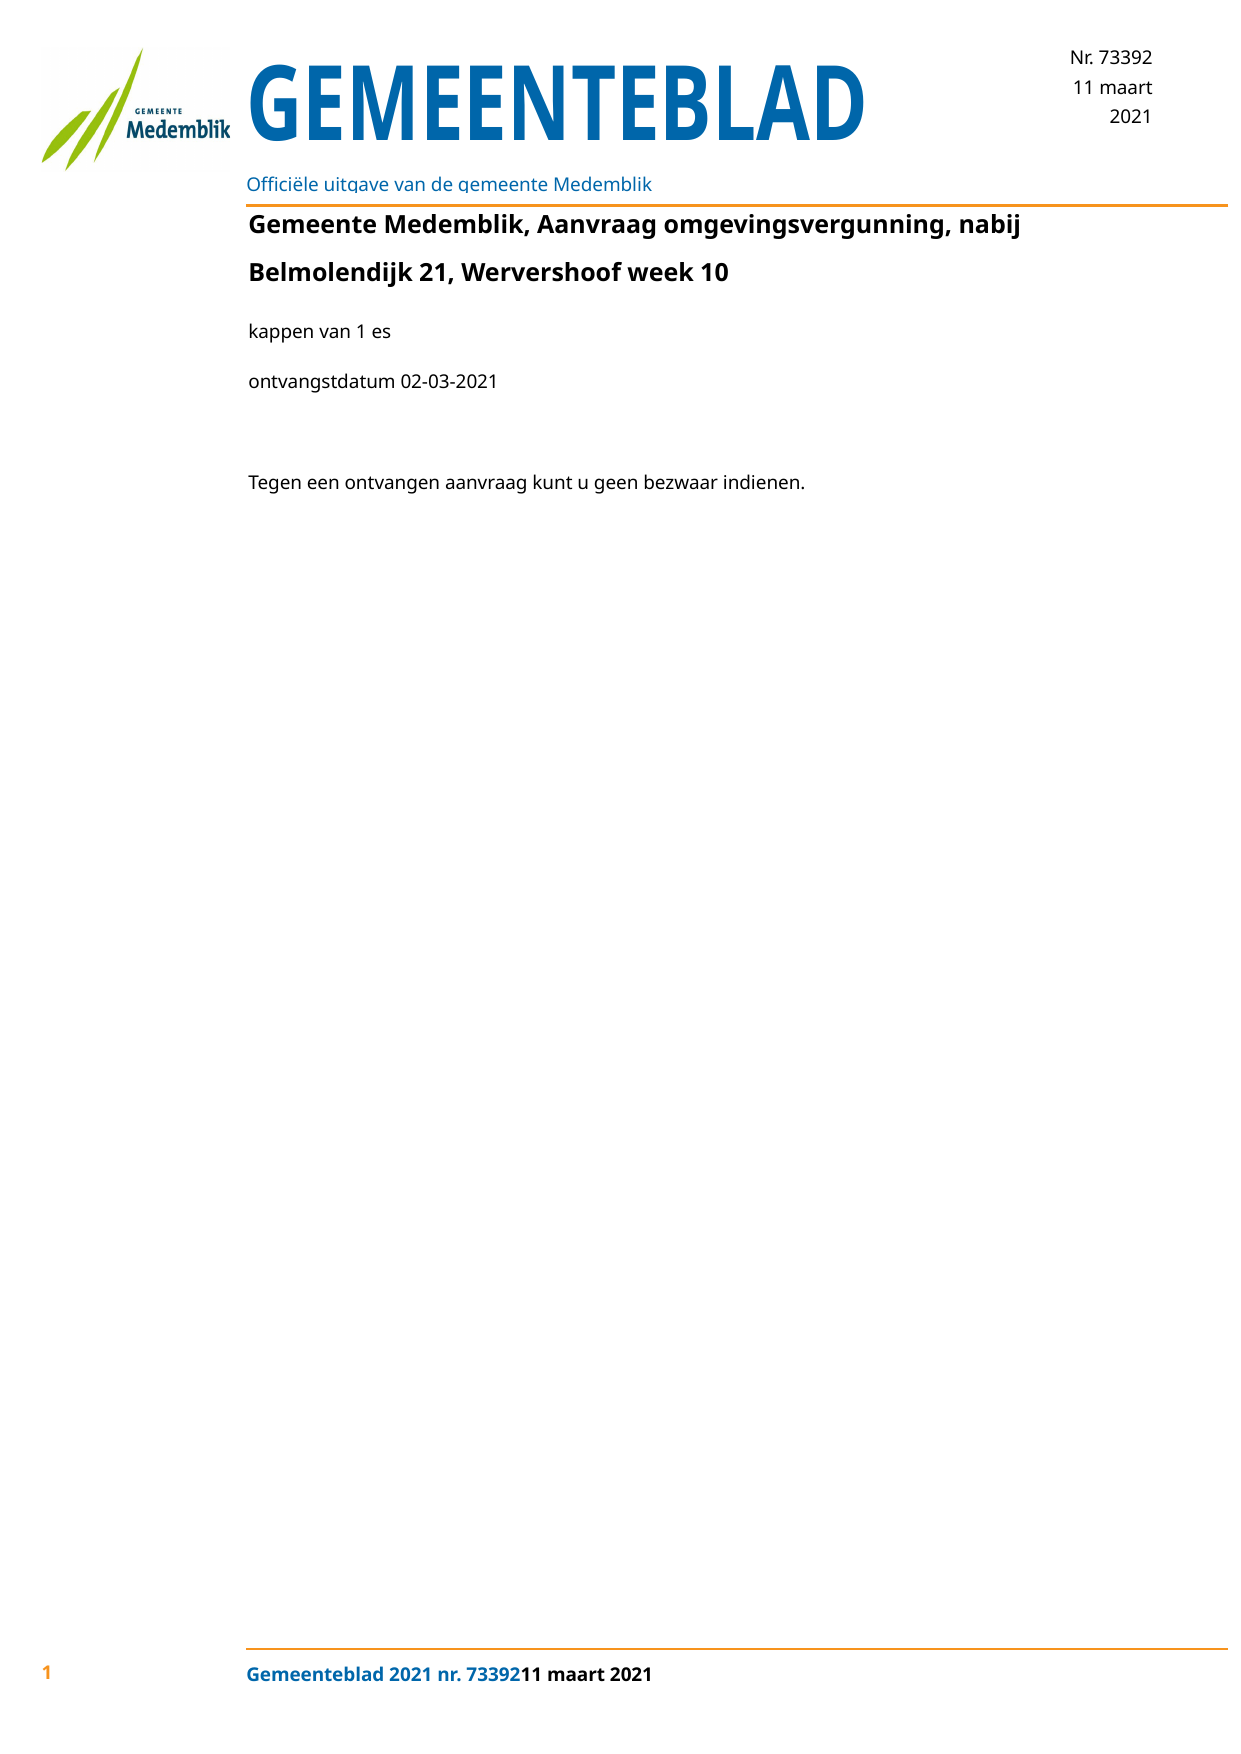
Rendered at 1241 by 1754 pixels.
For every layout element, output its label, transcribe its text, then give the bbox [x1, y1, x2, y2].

picture [41, 47, 231, 172]
text kappen van 1 es [248, 318, 1152, 344]
text Tegen een ontvangen aanvraag kunt u geen bezwaar indienen. [248, 469, 1152, 495]
text ontvangstdatum 02-03-2021 [248, 368, 1152, 394]
text Gemeente Medemblik, Aanvraag omgevingsvergunning, nabij Belmolendijk 21, Wervershoof week 10 [248, 207, 1152, 288]
